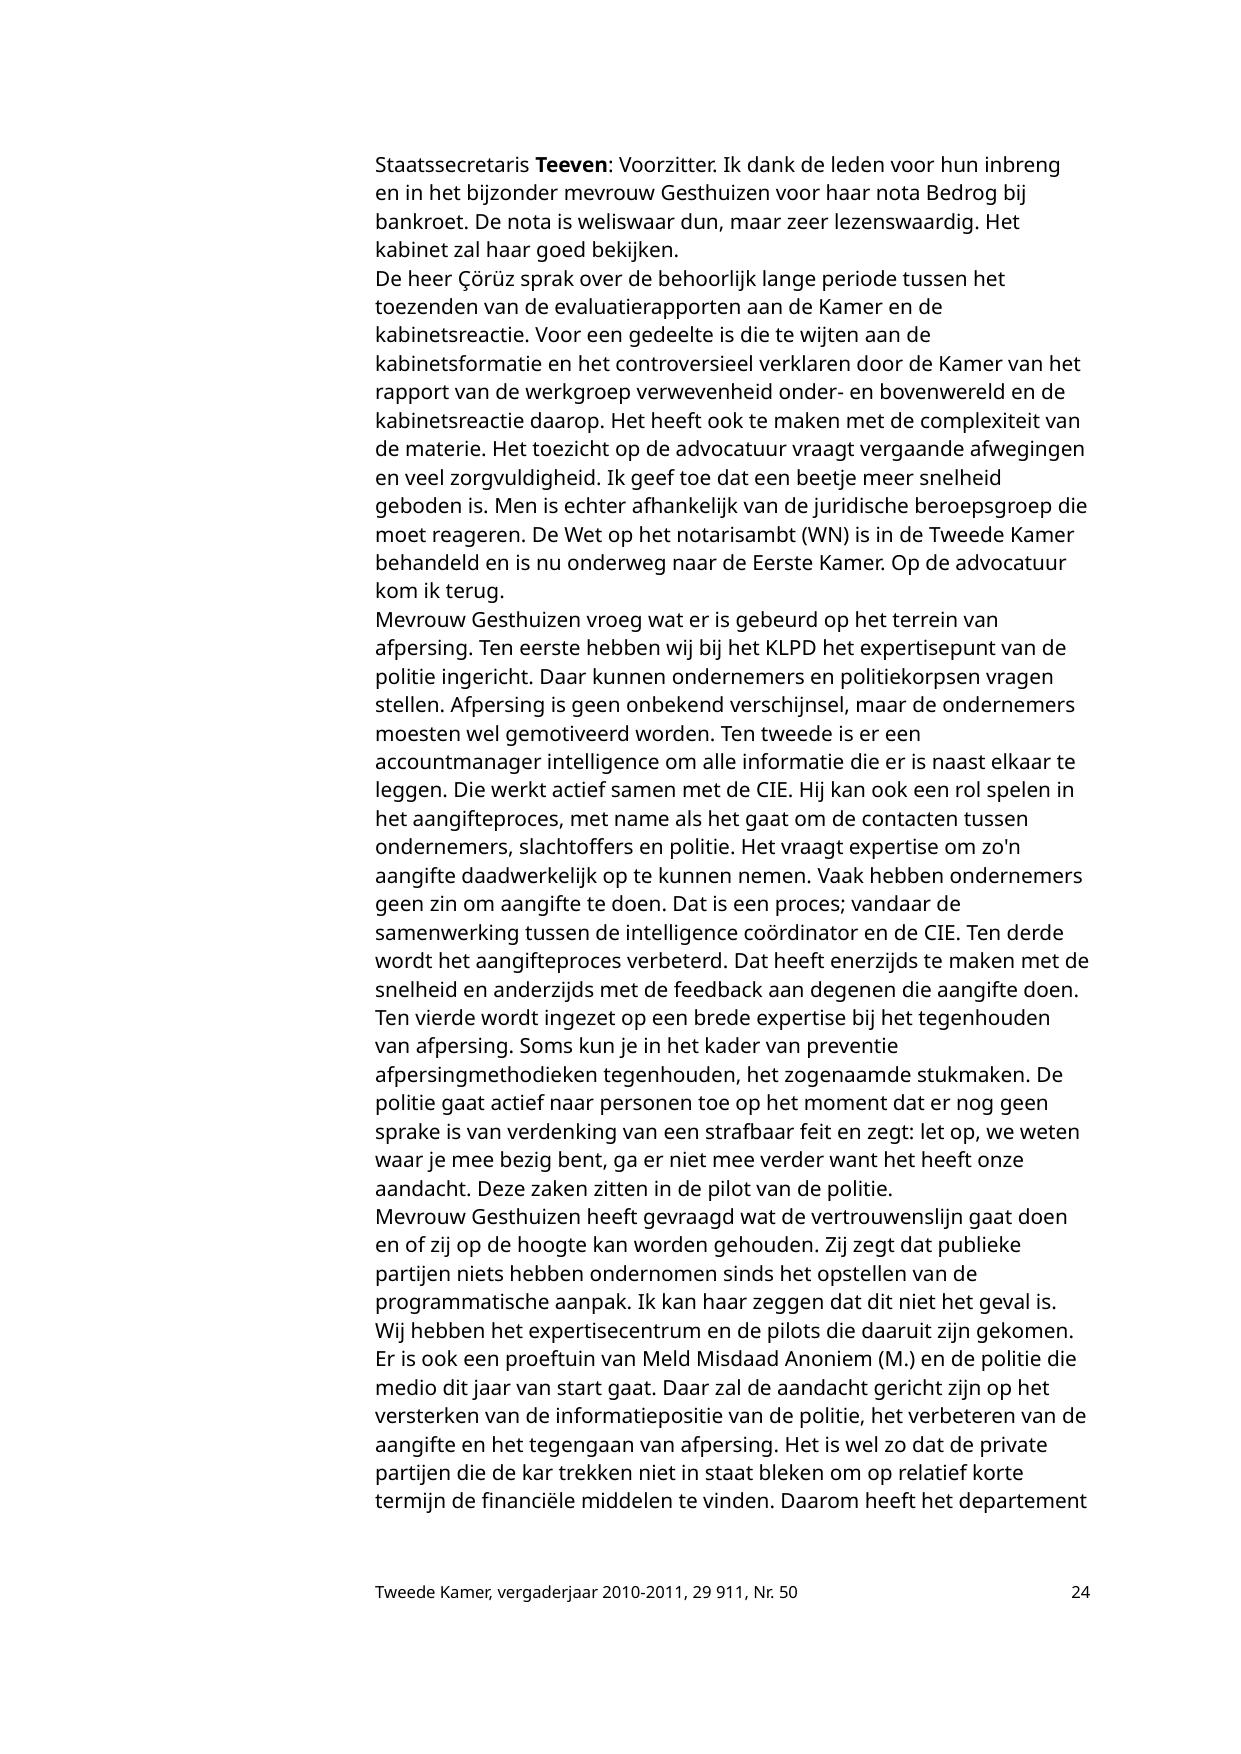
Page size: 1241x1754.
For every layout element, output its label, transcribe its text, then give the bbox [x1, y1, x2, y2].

text De heer Çörüz sprak over de behoorlijk lange periode tussen het toezenden van de evaluatierapporten aan de Kamer en de kabinetsreactie. Voor een gedeelte is die te wijten aan de kabinetsformatie en het controversieel verklaren door de Kamer van het rapport van de werkgroep verwevenheid onder- en bovenwereld en de kabinetsreactie daarop. Het heeft ook te maken met de complexiteit van de materie. Het toezicht op de advocatuur vraagt vergaande afwegingen en veel zorgvuldigheid. Ik geef toe dat een beetje meer snelheid geboden is. Men is echter afhankelijk van de juridische beroepsgroep die moet reageren. De Wet op het notarisambt (WN) is in de Tweede Kamer behandeld en is nu onderweg naar de Eerste Kamer. Op de advocatuur kom ik terug. [375, 264, 1090, 605]
text Staatssecretaris Teeven: Voorzitter. Ik dank de leden voor hun inbreng en in het bijzonder mevrouw Gesthuizen voor haar nota Bedrog bij bankroet. De nota is weliswaar dun, maar zeer lezenswaardig. Het kabinet zal haar goed bekijken. [375, 150, 1090, 264]
text Mevrouw Gesthuizen vroeg wat er is gebeurd op het terrein van afpersing. Ten eerste hebben wij bij het KLPD het expertisepunt van de politie ingericht. Daar kunnen ondernemers en politiekorpsen vragen stellen. Afpersing is geen onbekend verschijnsel, maar de ondernemers moesten wel gemotiveerd worden. Ten tweede is er een accountmanager intelligence om alle informatie die er is naast elkaar te leggen. Die werkt actief samen met de CIE. Hij kan ook een rol spelen in het aangifteproces, met name als het gaat om de contacten tussen ondernemers, slachtoffers en politie. Het vraagt expertise om zo'n aangifte daadwerkelijk op te kunnen nemen. Vaak hebben ondernemers geen zin om aangifte te doen. Dat is een proces; vandaar de samenwerking tussen de intelligence coördinator en de CIE. Ten derde wordt het aangifteproces verbeterd. Dat heeft enerzijds te maken met de snelheid en anderzijds met de feedback aan degenen die aangifte doen. Ten vierde wordt ingezet op een brede expertise bij het tegenhouden van afpersing. Soms kun je in het kader van preventie afpersingmethodieken tegenhouden, het zogenaamde stukmaken. De politie gaat actief naar personen toe op het moment dat er nog geen sprake is van verdenking van een strafbaar feit en zegt: let op, we weten waar je mee bezig bent, ga er niet mee verder want het heeft onze aandacht. Deze zaken zitten in de pilot van de politie. [375, 605, 1090, 1202]
text Mevrouw Gesthuizen heeft gevraagd wat de vertrouwenslijn gaat doen en of zij op de hoogte kan worden gehouden. Zij zegt dat publieke partijen niets hebben ondernomen sinds het opstellen van de programmatische aanpak. Ik kan haar zeggen dat dit niet het geval is. Wij hebben het expertisecentrum en de pilots die daaruit zijn gekomen. Er is ook een proeftuin van Meld Misdaad Anoniem (M.) en de politie die medio dit jaar van start gaat. Daar zal de aandacht gericht zijn op het versterken van de informatiepositie van de politie, het verbeteren van de aangifte en het tegengaan van afpersing. Het is wel zo dat de private partijen die de kar trekken niet in staat bleken om op relatief korte termijn de financiële middelen te vinden. Daarom heeft het departement [375, 1202, 1090, 1515]
